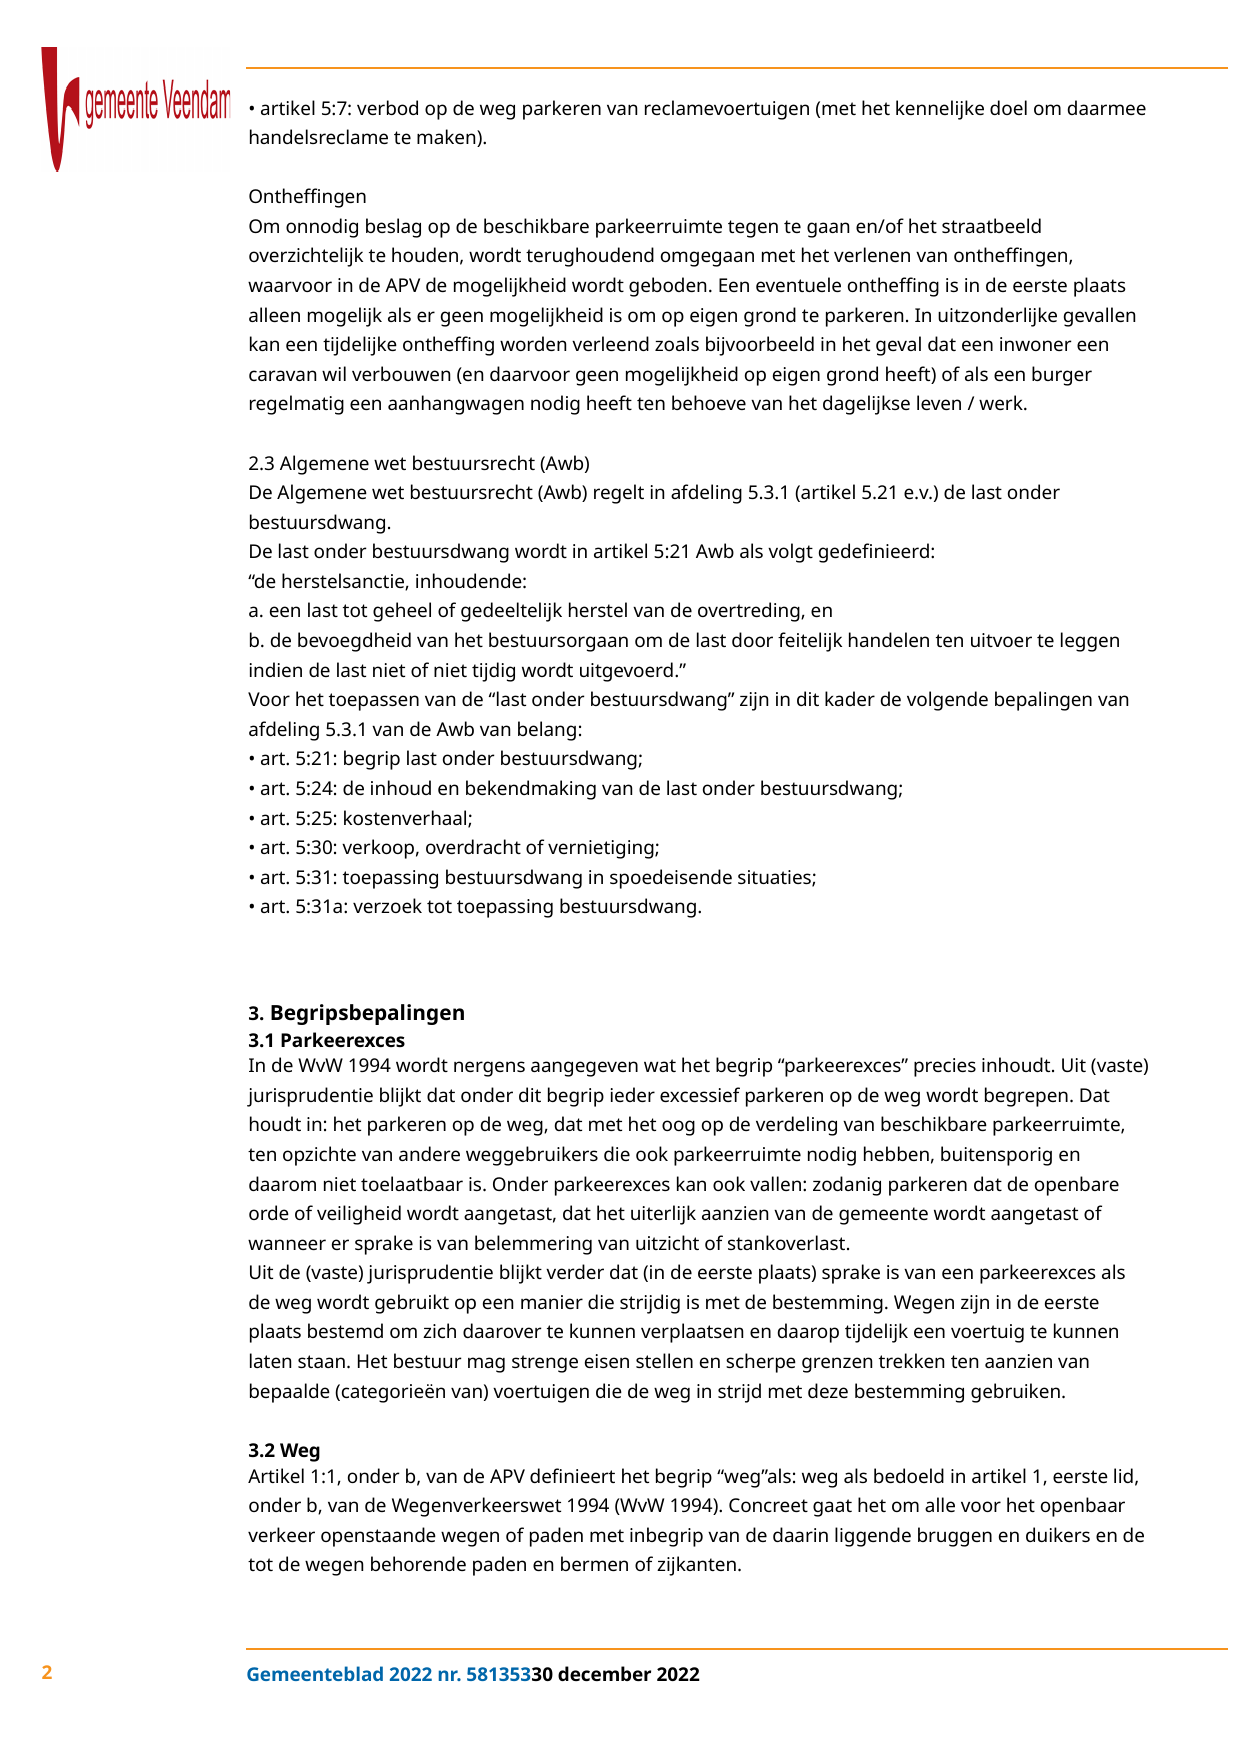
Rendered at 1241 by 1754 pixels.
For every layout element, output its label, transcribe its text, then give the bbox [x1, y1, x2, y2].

text b. de bevoegdheid van het bestuursorgaan om de last door feitelijk handelen ten uitvoer te leggen indien de last niet of niet tijdig wordt uitgevoerd.” [248, 627, 1152, 683]
text • art. 5:31: toepassing bestuursdwang in spoedeisende situaties; [248, 864, 1152, 890]
text Artikel 1:1, onder b, van de APV definieert het begrip “weg”als: weg als bedoeld in artikel 1, eerste lid, onder b, van de Wegenverkeerswet 1994 (WvW 1994). Concreet gaat het om alle voor het openbaar verkeer openstaande wegen of paden met inbegrip van de daarin liggende bruggen en duikers en de tot de wegen behorende paden en bermen of zijkanten. [248, 1463, 1152, 1577]
text a. een last tot geheel of gedeeltelijk herstel van de overtreding, en [248, 598, 1152, 623]
text • artikel 5:7: verbod op de weg parkeren van reclamevoertuigen (met het kennelijke doel om daarmee handelsreclame te maken). [248, 95, 1152, 150]
text • art. 5:24: de inhoud en bekendmaking van de last onder bestuursdwang; [248, 775, 1152, 801]
text Uit de (vaste) jurisprudentie blijkt verder dat (in de eerste plaats) sprake is van een parkeerexces als de weg wordt gebruikt op een manier die strijdig is met de bestemming. Wegen zijn in de eerste plaats bestemd om zich daarover te kunnen verplaatsen en daarop tijdelijk een voertuig te kunnen laten staan. Het bestuur mag strenge eisen stellen en scherpe grenzen trekken ten aanzien van bepaalde (categorieën van) voertuigen die de weg in strijd met deze bestemming gebruiken. [248, 1259, 1152, 1404]
text De Algemene wet bestuursrecht (Awb) regelt in afdeling 5.3.1 (artikel 5.21 e.v.) de last onder bestuursdwang. [248, 479, 1152, 535]
text • art. 5:25: kostenverhaal; [248, 805, 1152, 831]
text “de herstelsanctie, inhoudende: [248, 568, 1152, 594]
text In de WvW 1994 wordt nergens aangegeven wat het begrip “parkeerexces” precies inhoudt. Uit (vaste) jurisprudentie blijkt dat onder dit begrip ieder excessief parkeren op de weg wordt begrepen. Dat houdt in: het parkeren op de weg, dat met het oog op de verdeling van beschikbare parkeerruimte, ten opzichte van andere weggebruikers die ook parkeerruimte nodig hebben, buitensporig en daarom niet toelaatbaar is. Onder parkeerexces kan ook vallen: zodanig parkeren dat de openbare orde of veiligheid wordt aangetast, dat het uiterlijk aanzien van de gemeente wordt aangetast of wanneer er sprake is van belemmering van uitzicht of stankoverlast. [248, 1052, 1152, 1256]
text Ontheffingen [248, 183, 1152, 209]
text 3.1 Parkeerexces [248, 1027, 1152, 1052]
text 3. Begripsbepalingen [248, 998, 1152, 1027]
text • art. 5:31a: verzoek tot toepassing bestuursdwang. [248, 893, 1152, 919]
text • art. 5:30: verkoop, overdracht of vernietiging; [248, 834, 1152, 860]
text 3.2 Weg [248, 1437, 1152, 1463]
picture [41, 47, 231, 172]
text De last onder bestuursdwang wordt in artikel 5:21 Awb als volgt gedefinieerd: [248, 538, 1152, 564]
text • art. 5:21: begrip last onder bestuursdwang; [248, 746, 1152, 771]
text Voor het toepassen van de “last onder bestuursdwang” zijn in dit kader de volgende bepalingen van afdeling 5.3.1 van de Awb van belang: [248, 686, 1152, 742]
text 2.3 Algemene wet bestuursrecht (Awb) [248, 450, 1152, 476]
text Om onnodig beslag op de beschikbare parkeerruimte tegen te gaan en/of het straatbeeld overzichtelijk te houden, wordt terughoudend omgegaan met het verlenen van ontheffingen, waarvoor in de APV de mogelijkheid wordt geboden. Een eventuele ontheffing is in de eerste plaats alleen mogelijk als er geen mogelijkheid is om op eigen grond te parkeren. In uitzonderlijke gevallen kan een tijdelijke ontheffing worden verleend zoals bijvoorbeeld in het geval dat een inwoner een caravan wil verbouwen (en daarvoor geen mogelijkheid op eigen grond heeft) of als een burger regelmatig een aanhangwagen nodig heeft ten behoeve van het dagelijkse leven / werk. [248, 213, 1152, 416]
